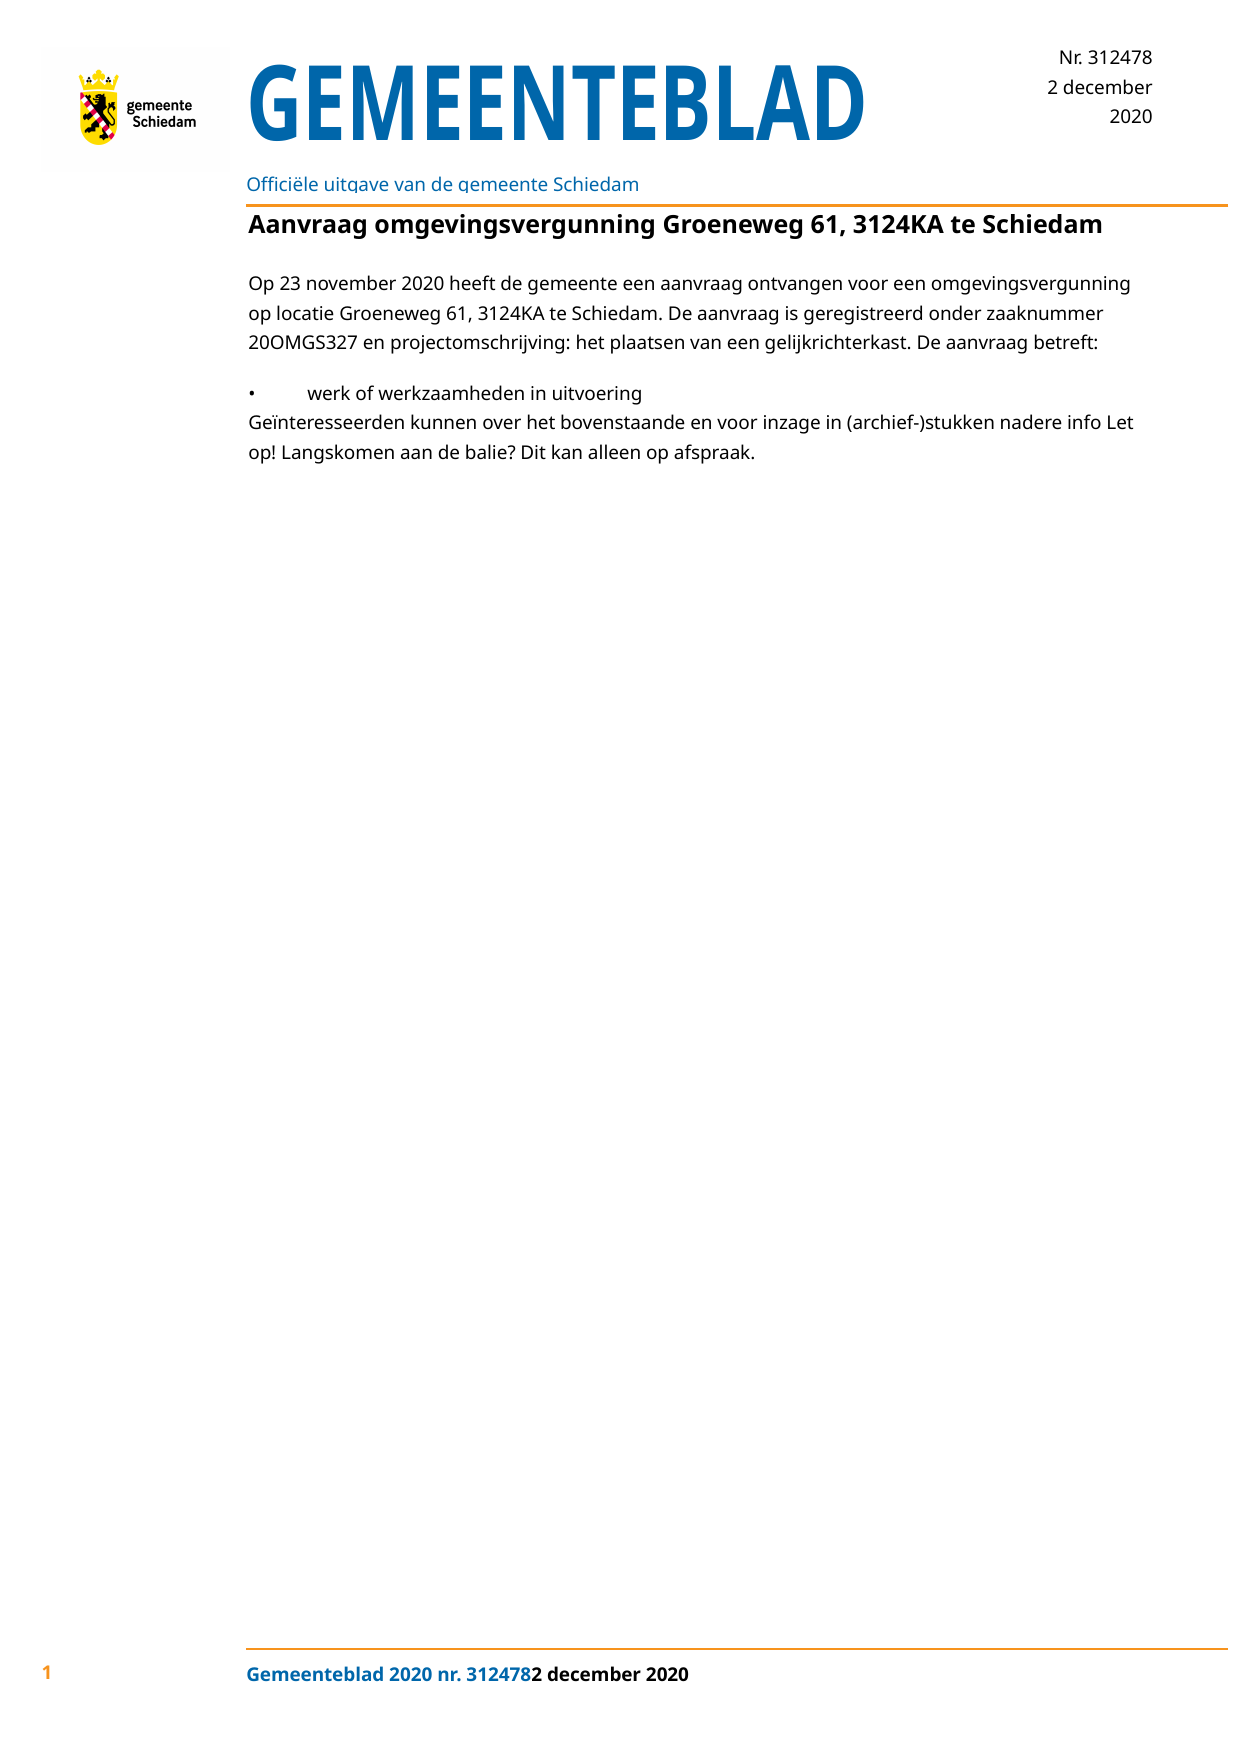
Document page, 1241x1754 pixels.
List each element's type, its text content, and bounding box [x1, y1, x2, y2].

picture [41, 47, 231, 172]
text Op 23 november 2020 heeft de gemeente een aanvraag ontvangen voor een omgevingsvergunning op locatie Groeneweg 61, 3124KA te Schiedam. De aanvraag is geregistreerd onder zaaknummer 20OMGS327 en projectomschrijving: het plaatsen van een gelijkrichterkast. De aanvraag betreft: [248, 270, 1152, 355]
text Geïnteresseerden kunnen over het bovenstaande en voor inzage in (archief-)stukken nadere info Let op! Langskomen aan de balie? Dit kan alleen op afspraak. [248, 409, 1152, 465]
text Aanvraag omgevingsvergunning Groeneweg 61, 3124KA te Schiedam [248, 207, 1152, 241]
list werk of werkzaamheden in uitvoering [248, 380, 1152, 406]
